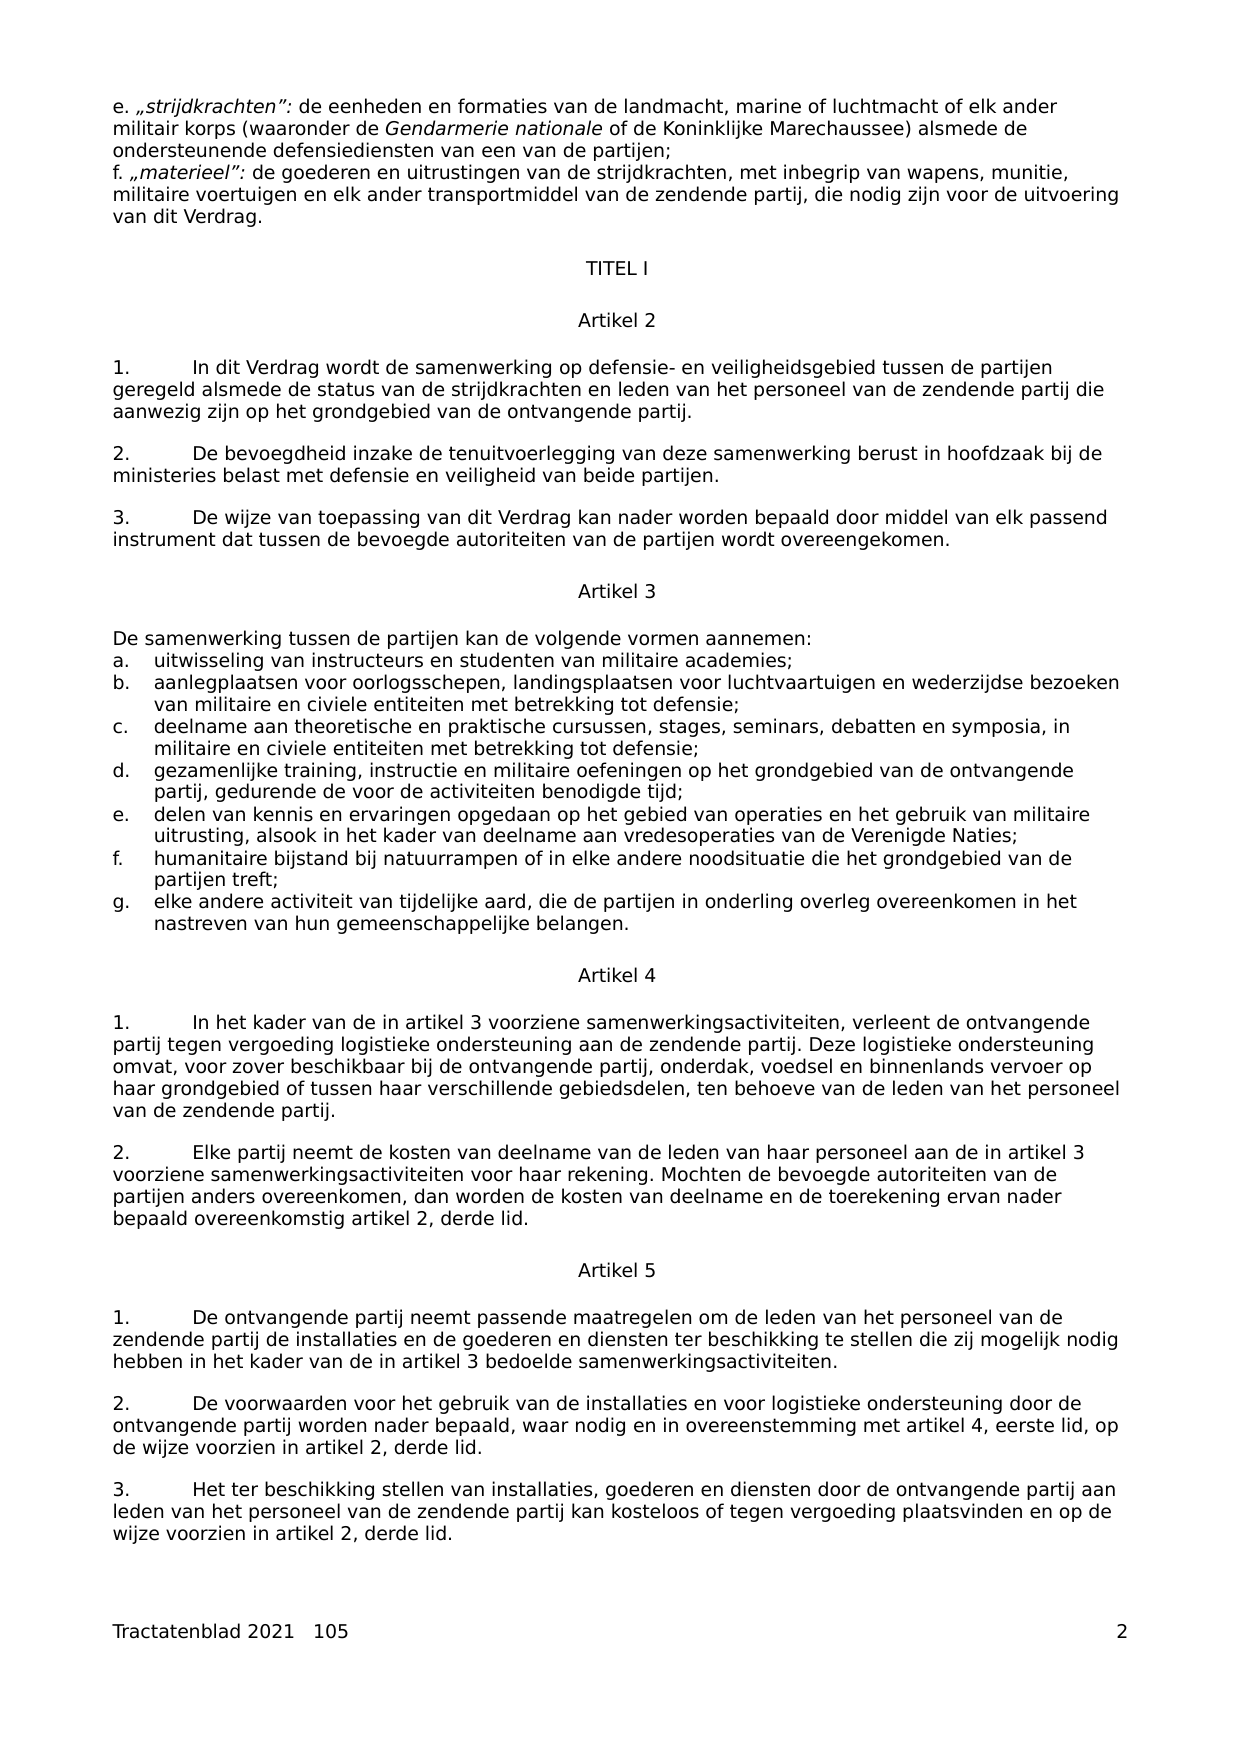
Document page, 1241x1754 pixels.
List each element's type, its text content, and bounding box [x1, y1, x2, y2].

text d. gezamenlijke training, instructie en militaire oefeningen op het grondgebied van de ontvangende partij, gedurende de voor de activiteiten benodigde tijd; [112, 759, 1128, 803]
subtitle Artikel 3 [112, 581, 1128, 603]
text e. delen van kennis en ervaringen opgedaan op het gebied van operaties en het gebruik van militaire uitrusting, alsook in het kader van deelname aan vredesoperaties van de Verenigde Naties; [112, 803, 1128, 847]
text 3. De wijze van toepassing van dit Verdrag kan nader worden bepaald door middel van elk passend instrument dat tussen de bevoegde autoriteiten van de partijen wordt overeengekomen. [112, 507, 1128, 551]
text e. „strijdkrachten”: de eenheden en formaties van de landmacht, marine of luchtmacht of elk ander militair korps (waaronder de Gendarmerie nationale of de Koninklijke Marechaussee) alsmede de ondersteunende defensiediensten van een van de partijen; [112, 96, 1128, 162]
text a. uitwisseling van instructeurs en studenten van militaire academies; [112, 649, 1128, 672]
text 1. De ontvangende partij neemt passende maatregelen om de leden van het personeel van de zendende partij de installaties en de goederen en diensten ter beschikking te stellen die zij mogelijk nodig hebben in het kader van de in artikel 3 bedoelde samenwerkingsactiviteiten. [112, 1307, 1128, 1373]
text 1. In het kader van de in artikel 3 voorziene samenwerkingsactiviteiten, verleent de ontvangende partij tegen vergoeding logistieke ondersteuning aan de zendende partij. Deze logistieke ondersteuning omvat, voor zover beschikbaar bij de ontvangende partij, onderdak, voedsel en binnenlands vervoer op haar grondgebied of tussen haar verschillende gebiedsdelen, ten behoeve van de leden van het personeel van de zendende partij. [112, 1012, 1128, 1122]
text g. elke andere activiteit van tijdelijke aard, die de partijen in onderling overleg overeenkomen in het nastreven van hun gemeenschappelijke belangen. [112, 891, 1128, 935]
text De samenwerking tussen de partijen kan de volgende vormen aannemen: [112, 628, 1128, 649]
text 2. Elke partij neemt de kosten van deelname van de leden van haar personeel aan de in artikel 3 voorziene samenwerkingsactiviteiten voor haar rekening. Mochten de bevoegde autoriteiten van de partijen anders overeenkomen, dan worden de kosten van deelname en de toerekening ervan nader bepaald overeenkomstig artikel 2, derde lid. [112, 1142, 1128, 1230]
text c. deelname aan theoretische en praktische cursussen, stages, seminars, debatten en symposia, in militaire en civiele entiteiten met betrekking tot defensie; [112, 716, 1128, 759]
text 2. De bevoegdheid inzake de tenuitvoerlegging van deze samenwerking berust in hoofdzaak bij de ministeries belast met defensie en veiligheid van beide partijen. [112, 443, 1128, 487]
text f. humanitaire bijstand bij natuurrampen of in elke andere noodsituatie die het grondgebied van de partijen treft; [112, 847, 1128, 891]
text f. „materieel”: de goederen en uitrustingen van de strijdkrachten, met inbegrip van wapens, munitie, militaire voertuigen en elk ander transportmiddel van de zendende partij, die nodig zijn voor de uitvoering van dit Verdrag. [112, 162, 1128, 228]
text 1. In dit Verdrag wordt de samenwerking op defensie- en veiligheidsgebied tussen de partijen geregeld alsmede de status van de strijdkrachten en leden van het personeel van de zendende partij die aanwezig zijn op het grondgebied van de ontvangende partij. [112, 357, 1128, 423]
subtitle Artikel 4 [112, 965, 1128, 987]
subtitle Artikel 5 [112, 1260, 1128, 1282]
subtitle Artikel 2 [112, 310, 1128, 332]
subtitle TITEL I [112, 258, 1128, 280]
text 2. De voorwaarden voor het gebruik van de installaties en voor logistieke ondersteuning door de ontvangende partij worden nader bepaald, waar nodig en in overeenstemming met artikel 4, eerste lid, op de wijze voorzien in artikel 2, derde lid. [112, 1393, 1128, 1459]
text b. aanlegplaatsen voor oorlogsschepen, landingsplaatsen voor luchtvaartuigen en wederzijdse bezoeken van militaire en civiele entiteiten met betrekking tot defensie; [112, 672, 1128, 716]
text 3. Het ter beschikking stellen van installaties, goederen en diensten door de ontvangende partij aan leden van het personeel van de zendende partij kan kosteloos of tegen vergoeding plaatsvinden en op de wijze voorzien in artikel 2, derde lid. [112, 1479, 1128, 1545]
